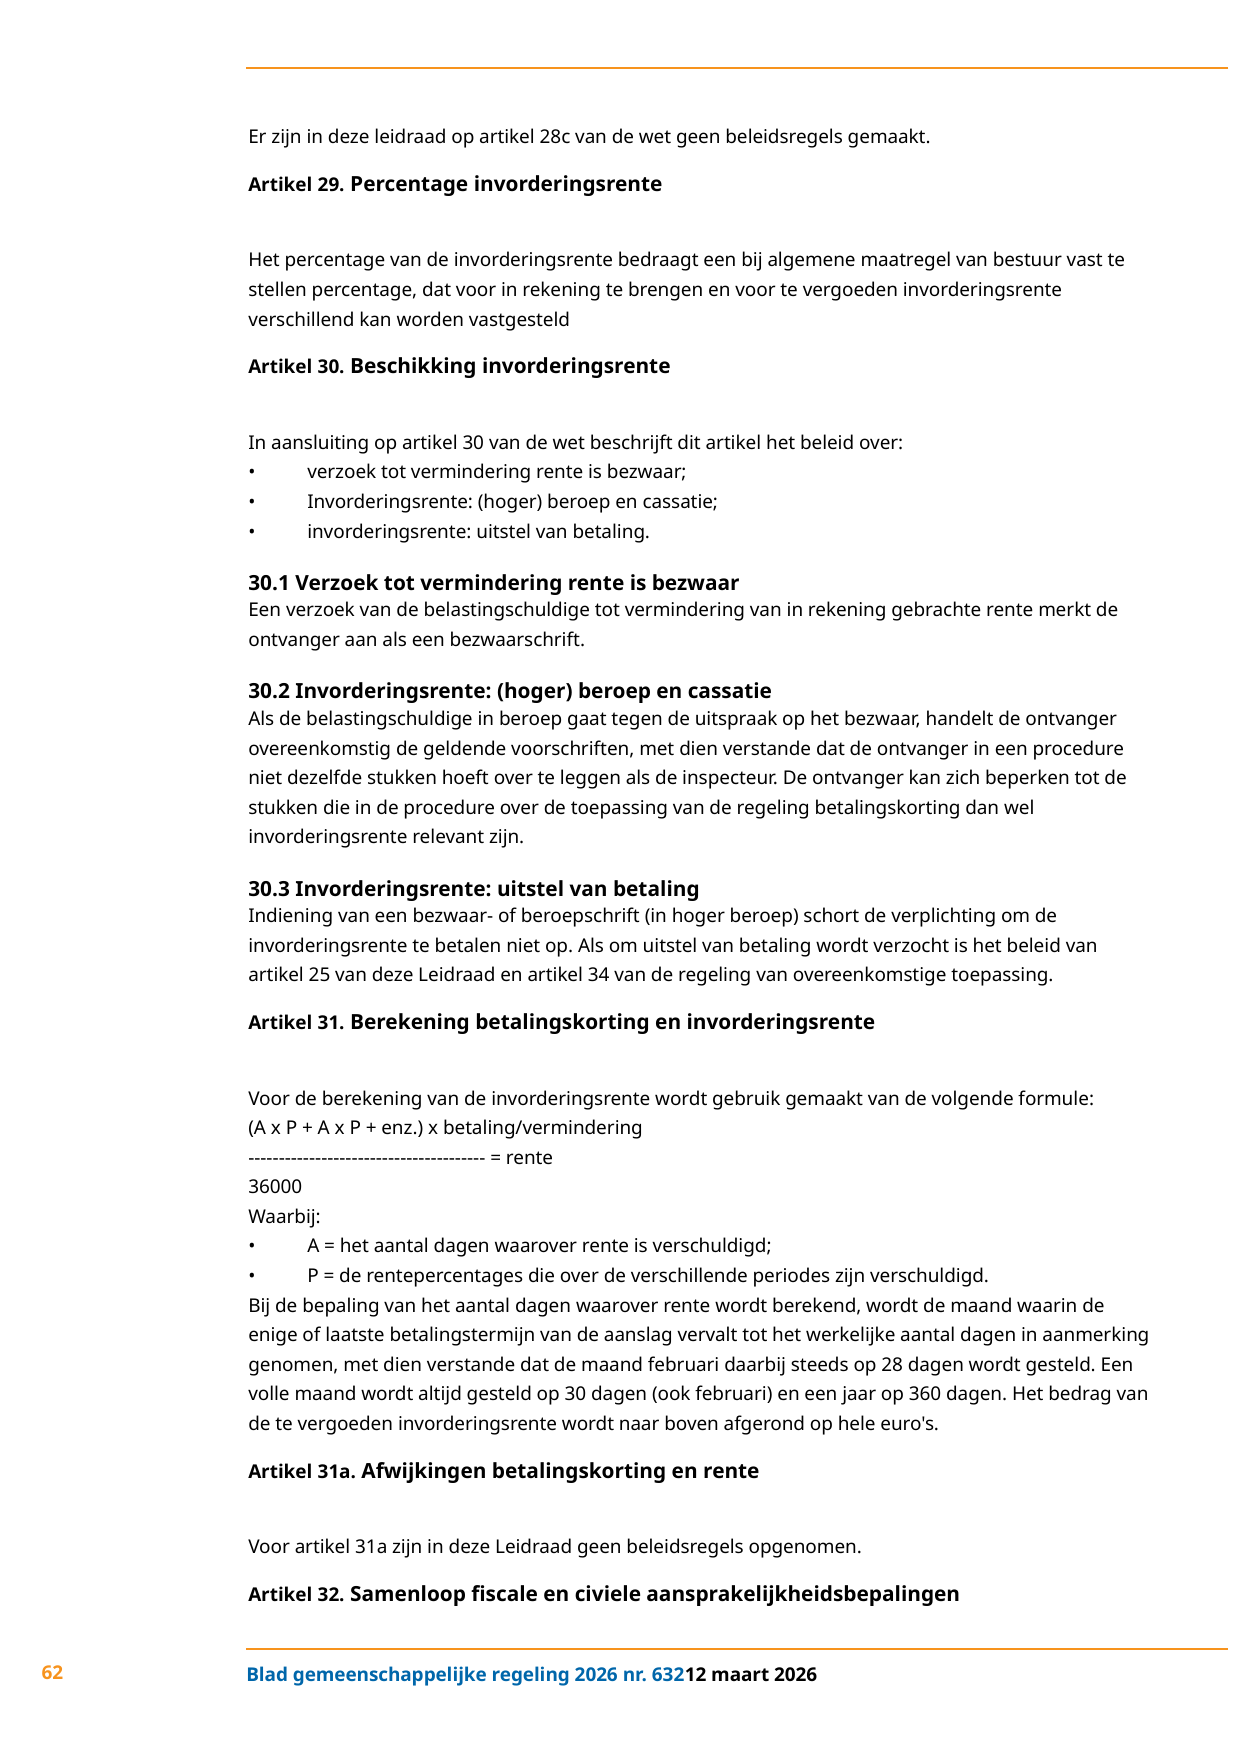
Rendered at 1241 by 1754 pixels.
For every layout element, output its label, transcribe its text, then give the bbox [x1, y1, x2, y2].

text 30.3 Invorderingsrente: uitstel van betaling [248, 874, 1152, 902]
text 36000 [248, 1173, 1152, 1199]
text 30.2 Invorderingsrente: (hoger) beroep en cassatie [248, 677, 1152, 705]
text Artikel 31. Berekening betalingskorting en invorderingsrente [248, 1007, 1152, 1036]
text Als de belastingschuldige in beroep gaat tegen de uitspraak op het bezwaar, handelt de ontvanger overeenkomstig de geldende voorschriften, met dien verstande dat de ontvanger in een procedure niet dezelfde stukken hoeft over te leggen als de inspecteur. De ontvanger kan zich beperken tot de stukken die in de procedure over de toepassing van de regeling betalingskorting dan wel invorderingsrente relevant zijn. [248, 705, 1152, 849]
text Voor de berekening van de invorderingsrente wordt gebruik gemaakt van de volgende formule: [248, 1085, 1152, 1111]
text Een verzoek van de belastingschuldige tot vermindering van in rekening gebrachte rente merkt de ontvanger aan als een bezwaarschrift. [248, 597, 1152, 652]
list P = de rentepercentages die over de verschillende periodes zijn verschuldigd. [248, 1262, 1152, 1288]
text (A x P + A x P + enz.) x betaling/vermindering [248, 1114, 1152, 1140]
text Er zijn in deze leidraad op artikel 28c van de wet geen beleidsregels gemaakt. [248, 123, 1152, 149]
list A = het aantal dagen waarover rente is verschuldigd; [248, 1233, 1152, 1258]
list invorderingsrente: uitstel van betaling. [248, 518, 1152, 543]
text Waarbij: [248, 1203, 1152, 1229]
text Artikel 29. Percentage invorderingsrente [248, 169, 1152, 197]
text Indiening van een bezwaar- of beroepschrift (in hoger beroep) schort de verplichting om de invorderingsrente te betalen niet op. Als om uitstel van betaling wordt verzocht is het beleid van artikel 25 van deze Leidraad en artikel 34 van de regeling van overeenkomstige toepassing. [248, 902, 1152, 987]
text In aansluiting op artikel 30 van de wet beschrijft dit artikel het beleid over: [248, 429, 1152, 455]
text Artikel 31a. Afwijkingen betalingskorting en rente [248, 1456, 1152, 1484]
text Artikel 32. Samenloop fiscale en civiele aansprakelijkheidsbepalingen [248, 1579, 1152, 1608]
text Bij de bepaling van het aantal dagen waarover rente wordt berekend, wordt de maand waarin de enige of laatste betalingstermijn van de aanslag vervalt tot het werkelijke aantal dagen in aanmerking genomen, met dien verstande dat de maand februari daarbij steeds op 28 dagen wordt gesteld. Een volle maand wordt altijd gesteld op 30 dagen (ook februari) en een jaar op 360 dagen. Het bedrag van de te vergoeden invorderingsrente wordt naar boven afgerond op hele euro's. [248, 1292, 1152, 1436]
list Invorderingsrente: (hoger) beroep en cassatie; [248, 488, 1152, 514]
text Het percentage van de invorderingsrente bedraagt een bij algemene maatregel van bestuur vast te stellen percentage, dat voor in rekening te brengen en voor te vergoeden invorderingsrente verschillend kan worden vastgesteld [248, 247, 1152, 331]
text Artikel 30. Beschikking invorderingsrente [248, 351, 1152, 380]
picture [41, 47, 231, 172]
text Voor artikel 31a zijn in deze Leidraad geen beleidsregels opgenomen. [248, 1533, 1152, 1559]
list verzoek tot vermindering rente is bezwaar; [248, 459, 1152, 484]
text --------------------------------------- = rente [248, 1144, 1152, 1170]
text 30.1 Verzoek tot vermindering rente is bezwaar [248, 568, 1152, 597]
